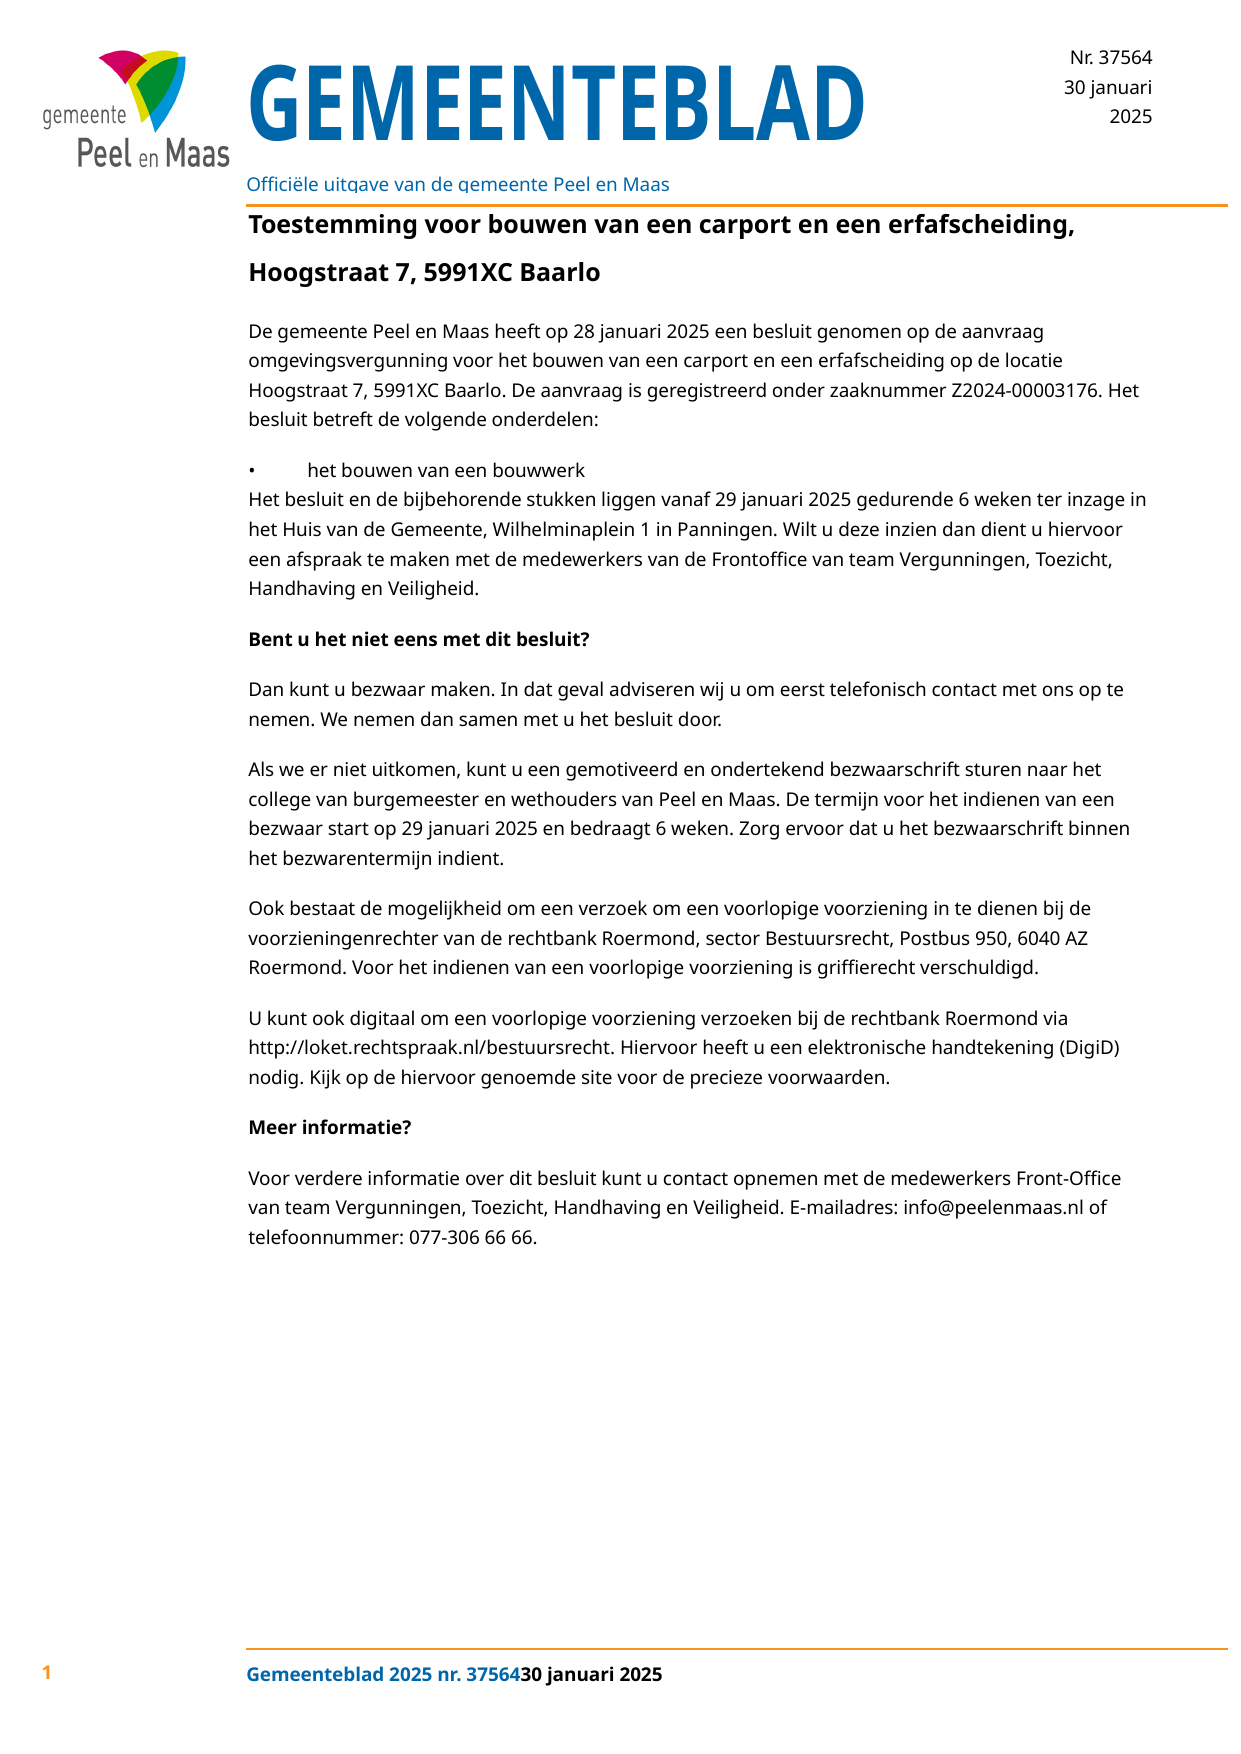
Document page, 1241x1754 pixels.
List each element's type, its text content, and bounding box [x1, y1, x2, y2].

text Ook bestaat de mogelijkheid om een verzoek om een voorlopige voorziening in te dienen bij de voorzieningenrechter van de rechtbank Roermond, sector Bestuursrecht, Postbus 950, 6040 AZ Roermond. Voor het indienen van een voorlopige voorziening is griffierecht verschuldigd. [248, 895, 1152, 980]
text Dan kunt u bezwaar maken. In dat geval adviseren wij u om eerst telefonisch contact met ons op te nemen. We nemen dan samen met u het besluit door. [248, 676, 1152, 732]
text U kunt ook digitaal om een voorlopige voorziening verzoeken bij de rechtbank Roermond via http://loket.rechtspraak.nl/bestuursrecht. Hiervoor heeft u een elektronische handtekening (DigiD) nodig. Kijk op de hiervoor genoemde site voor de precieze voorwaarden. [248, 1005, 1152, 1090]
text Het besluit en de bijbehorende stukken liggen vanaf 29 januari 2025 gedurende 6 weken ter inzage in het Huis van de Gemeente, Wilhelminaplein 1 in Panningen. Wilt u deze inzien dan dient u hiervoor een afspraak te maken met de medewerkers van de Frontoffice van team Vergunningen, Toezicht, Handhaving en Veiligheid. [248, 487, 1152, 601]
list het bouwen van een bouwwerk [248, 457, 1152, 483]
text Toestemming voor bouwen van een carport en een erfafscheiding, Hoogstraat 7, 5991XC Baarlo [248, 207, 1152, 288]
text Bent u het niet eens met dit besluit? [248, 626, 1152, 652]
text De gemeente Peel en Maas heeft op 28 januari 2025 een besluit genomen op de aanvraag omgevingsvergunning voor het bouwen van een carport en een erfafscheiding op de locatie Hoogstraat 7, 5991XC Baarlo. De aanvraag is geregistreerd onder zaaknummer Z2024-00003176. Het besluit betreft de volgende onderdelen: [248, 318, 1152, 432]
picture [41, 47, 231, 172]
text Als we er niet uitkomen, kunt u een gemotiveerd en ondertekend bezwaarschrift sturen naar het college van burgemeester en wethouders van Peel en Maas. De termijn voor het indienen van een bezwaar start op 29 januari 2025 en bedraagt 6 weken. Zorg ervoor dat u het bezwaarschrift binnen het bezwarentermijn indient. [248, 756, 1152, 871]
text Meer informatie? [248, 1114, 1152, 1140]
text Voor verdere informatie over dit besluit kunt u contact opnemen met de medewerkers Front-Office van team Vergunningen, Toezicht, Handhaving en Veiligheid. E-mailadres: info@peelenmaas.nl of telefoonnummer: 077-306 66 66. [248, 1165, 1152, 1250]
